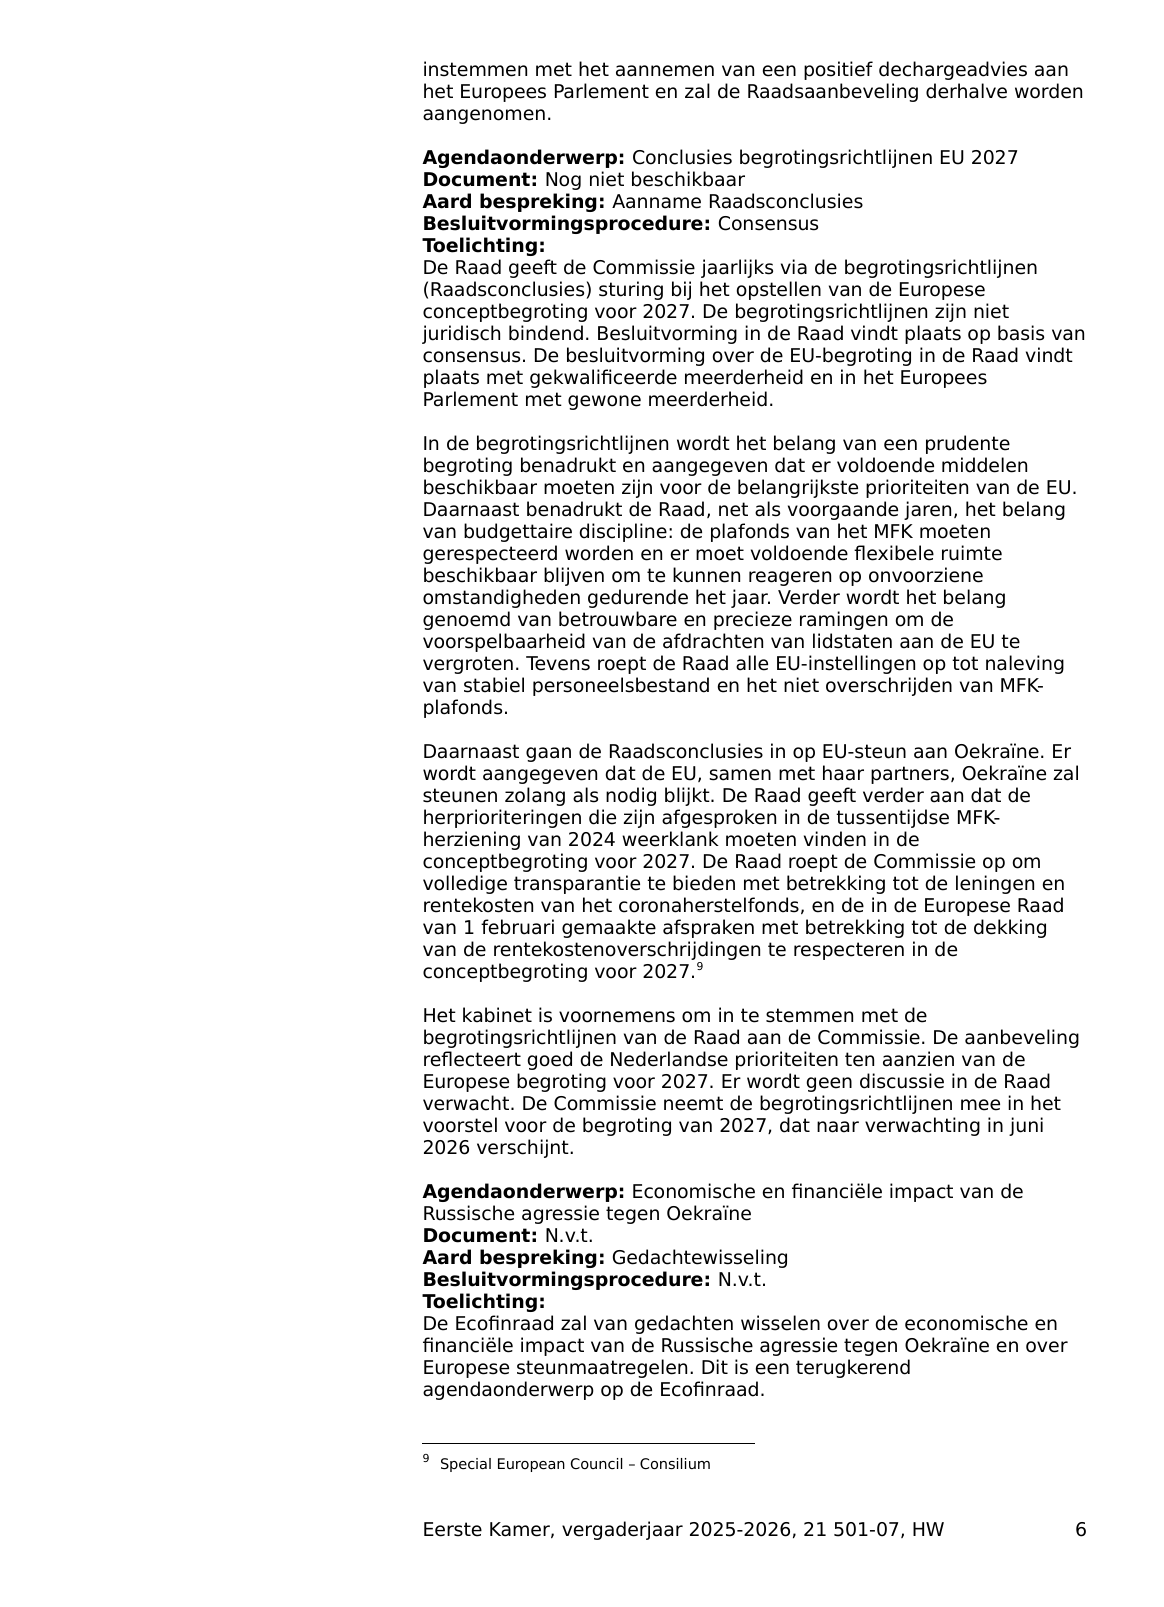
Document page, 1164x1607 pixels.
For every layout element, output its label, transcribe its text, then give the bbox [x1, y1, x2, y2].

text instemmen met het aannemen van een positief dechargeadvies aan het Europees Parlement en zal de Raadsaanbeveling derhalve worden aangenomen. [422, 59, 1087, 125]
text Document: Nog niet beschikbaar [422, 169, 1087, 191]
text De Ecofinraad zal van gedachten wisselen over de economische en financiële impact van de Russische agressie tegen Oekraïne en over Europese steunmaatregelen. Dit is een terugkerend agendaonderwerp op de Ecofinraad. [422, 1313, 1087, 1401]
text Document: N.v.t. [422, 1225, 1087, 1247]
text Toelichting: [422, 1291, 1087, 1313]
text Daarnaast gaan de Raadsconclusies in op EU-steun aan Oekraïne. Er wordt aangegeven dat de EU, samen met haar partners, Oekraïne zal steunen zolang als nodig blijkt. De Raad geeft verder aan dat de herprioriteringen die zijn afgesproken in de tussentijdse MFK-herziening van 2024 weerklank moeten vinden in de conceptbegroting voor 2027. De Raad roept de Commissie op om volledige transparantie te bieden met betrekking tot de leningen en rentekosten van het coronaherstelfonds, en de in de Europese Raad van 1 februari gemaakte afspraken met betrekking tot de dekking van de rentekostenoverschrijdingen te respecteren in de conceptbegroting voor 2027. [422, 741, 1087, 983]
text Besluitvormingsprocedure: Consensus [422, 213, 1087, 235]
text Special European Council – Consilium [422, 1452, 1087, 1474]
text De Raad geeft de Commissie jaarlijks via de begrotingsrichtlijnen (Raadsconclusies) sturing bij het opstellen van de Europese conceptbegroting voor 2027. De begrotingsrichtlijnen zijn niet juridisch bindend. Besluitvorming in de Raad vindt plaats op basis van consensus. De besluitvorming over de EU-begroting in de Raad vindt plaats met gekwalificeerde meerderheid en in het Europees Parlement met gewone meerderheid. [422, 257, 1087, 411]
text Het kabinet is voornemens om in te stemmen met de begrotingsrichtlijnen van de Raad aan de Commissie. De aanbeveling reflecteert goed de Nederlandse prioriteiten ten aanzien van de Europese begroting voor 2027. Er wordt geen discussie in de Raad verwacht. De Commissie neemt de begrotingsrichtlijnen mee in het voorstel voor de begroting van 2027, dat naar verwachting in juni 2026 verschijnt. [422, 1005, 1087, 1159]
text Toelichting: [422, 235, 1087, 257]
text Aard bespreking: Aanname Raadsconclusies [422, 191, 1087, 213]
text Agendaonderwerp: Economische en financiële impact van de Russische agressie tegen Oekraïne [422, 1181, 1087, 1225]
text Aard bespreking: Gedachtewisseling [422, 1247, 1087, 1269]
text Besluitvormingsprocedure: N.v.t. [422, 1269, 1087, 1291]
text Agendaonderwerp: Conclusies begrotingsrichtlijnen EU 2027 [422, 147, 1087, 169]
text In de begrotingsrichtlijnen wordt het belang van een prudente begroting benadrukt en aangegeven dat er voldoende middelen beschikbaar moeten zijn voor de belangrijkste prioriteiten van de EU. Daarnaast benadrukt de Raad, net als voorgaande jaren, het belang van budgettaire discipline: de plafonds van het MFK moeten gerespecteerd worden en er moet voldoende flexibele ruimte beschikbaar blijven om te kunnen reageren op onvoorziene omstandigheden gedurende het jaar. Verder wordt het belang genoemd van betrouwbare en precieze ramingen om de voorspelbaarheid van de afdrachten van lidstaten aan de EU te vergroten. Tevens roept de Raad alle EU-instellingen op tot naleving van stabiel personeelsbestand en het niet overschrijden van MFK-plafonds. [422, 433, 1087, 719]
